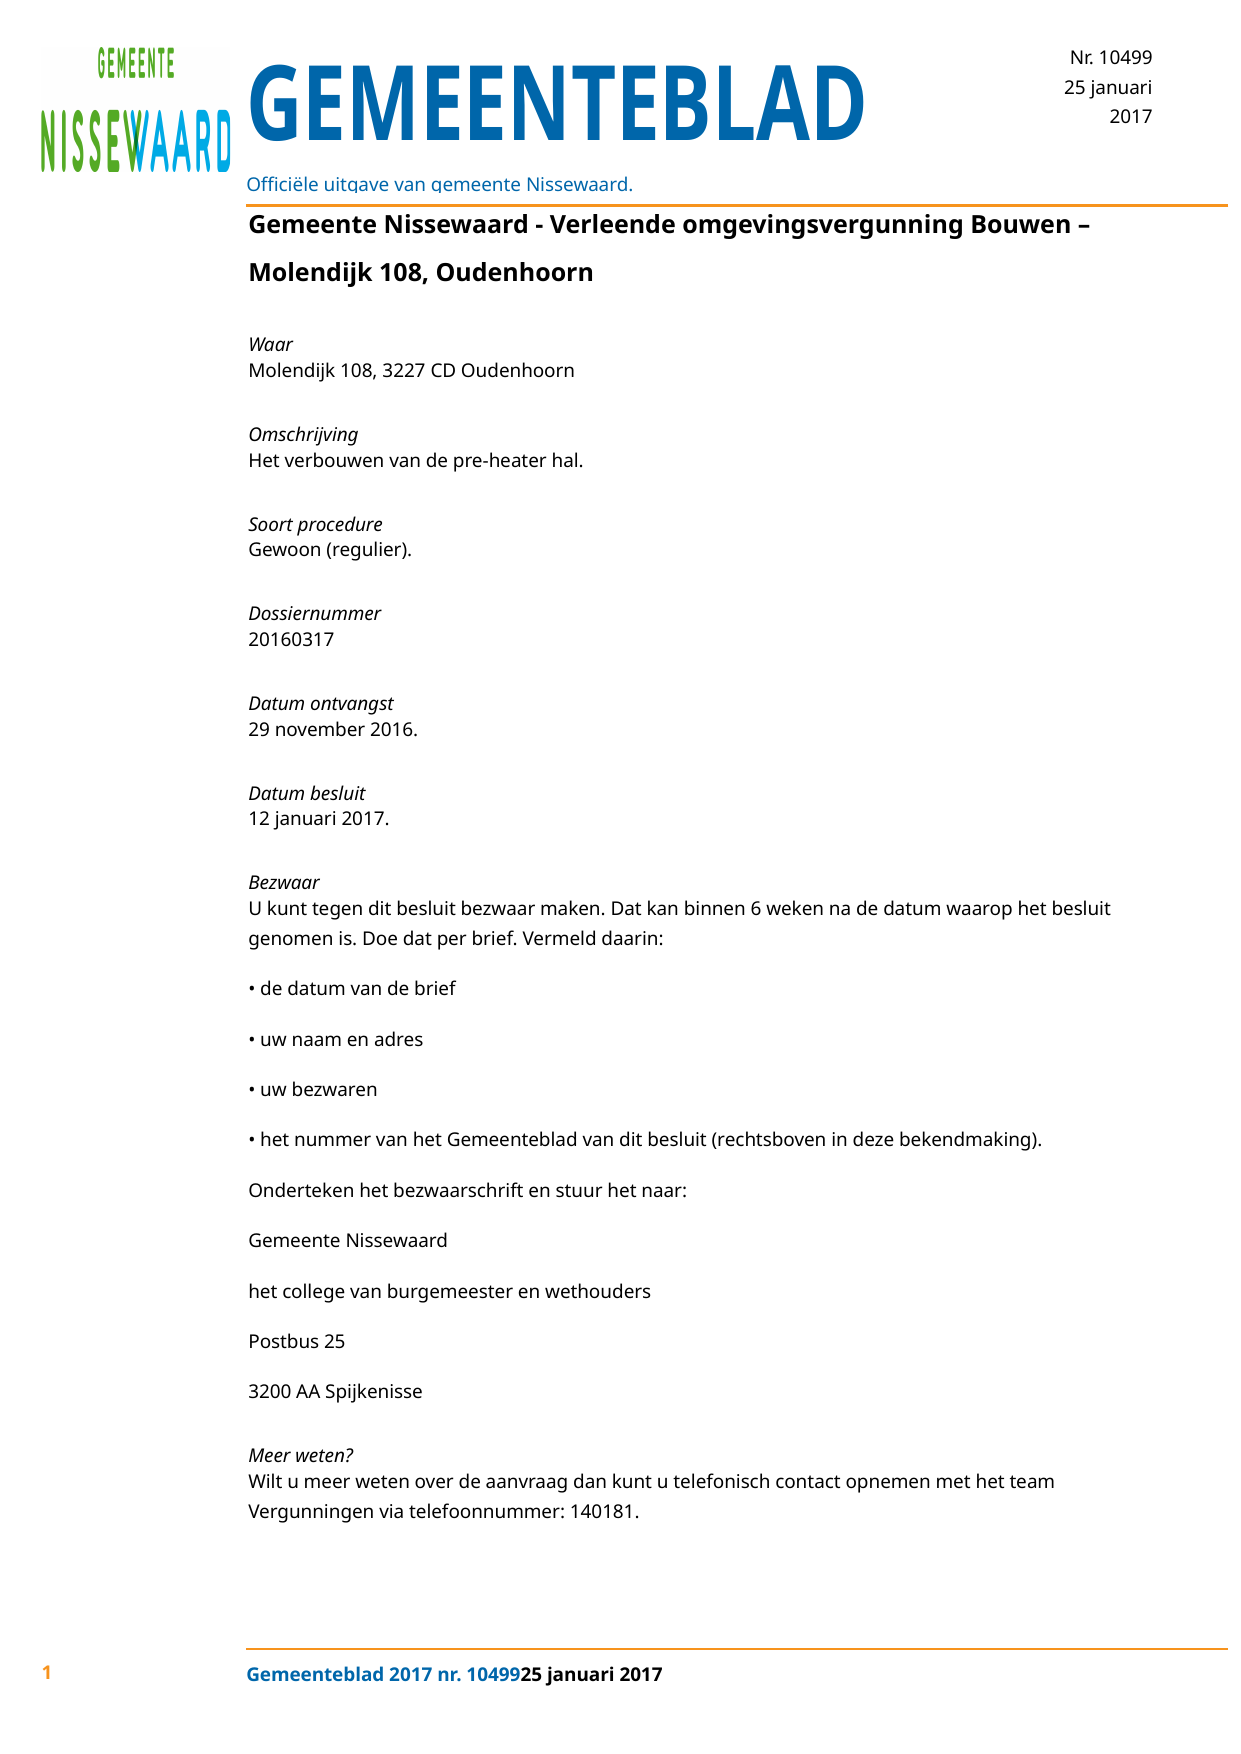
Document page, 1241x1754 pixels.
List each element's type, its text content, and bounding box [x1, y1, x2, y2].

text Gemeente Nissewaard [248, 1227, 1152, 1253]
text het college van burgemeester en wethouders [248, 1278, 1152, 1303]
text 20160317 [248, 626, 1152, 652]
text Bezwaar [248, 869, 1152, 895]
text Gewoon (regulier). [248, 537, 1152, 562]
text Onderteken het bezwaarschrift en stuur het naar: [248, 1177, 1152, 1203]
text Datum besluit [248, 780, 1152, 806]
picture [222, 122, 227, 160]
text Waar [248, 331, 1152, 357]
text 3200 AA Spijkenisse [248, 1379, 1152, 1404]
text 12 januari 2017. [248, 806, 1152, 831]
text 29 november 2016. [248, 716, 1152, 742]
picture [201, 122, 206, 138]
text Postbus 25 [248, 1328, 1152, 1354]
text Meer weten? [248, 1443, 1152, 1468]
text U kunt tegen dit besluit bezwaar maken. Dat kan binnen 6 weken na de datum waarop het besluit genomen is. Doe dat per brief. Vermeld daarin: [248, 895, 1152, 951]
text Het verbouwen van de pre-heater hal. [248, 447, 1152, 473]
text • de datum van de brief [248, 975, 1152, 1001]
text Datum ontvangst [248, 690, 1152, 716]
text • uw naam en adres [248, 1026, 1152, 1051]
picture [154, 157, 165, 172]
text • het nummer van het Gemeenteblad van dit besluit (rechtsboven in deze bekendmaking). [248, 1127, 1152, 1152]
picture [176, 157, 187, 172]
picture [200, 151, 206, 172]
text Gemeente Nissewaard - Verleende omgevingsvergunning Bouwen – Molendijk 108, Oudenhoorn [248, 207, 1152, 288]
text Molendijk 108, 3227 CD Oudenhoorn [248, 357, 1152, 383]
text Omschrijving [248, 421, 1152, 447]
text Dossiernummer [248, 601, 1152, 626]
text • uw bezwaren [248, 1076, 1152, 1102]
text Wilt u meer weten over de aanvraag dan kunt u telefonisch contact opnemen met het team Vergunningen via telefoonnummer: 140181. [248, 1468, 1152, 1524]
picture [41, 47, 231, 172]
text Soort procedure [248, 511, 1152, 537]
